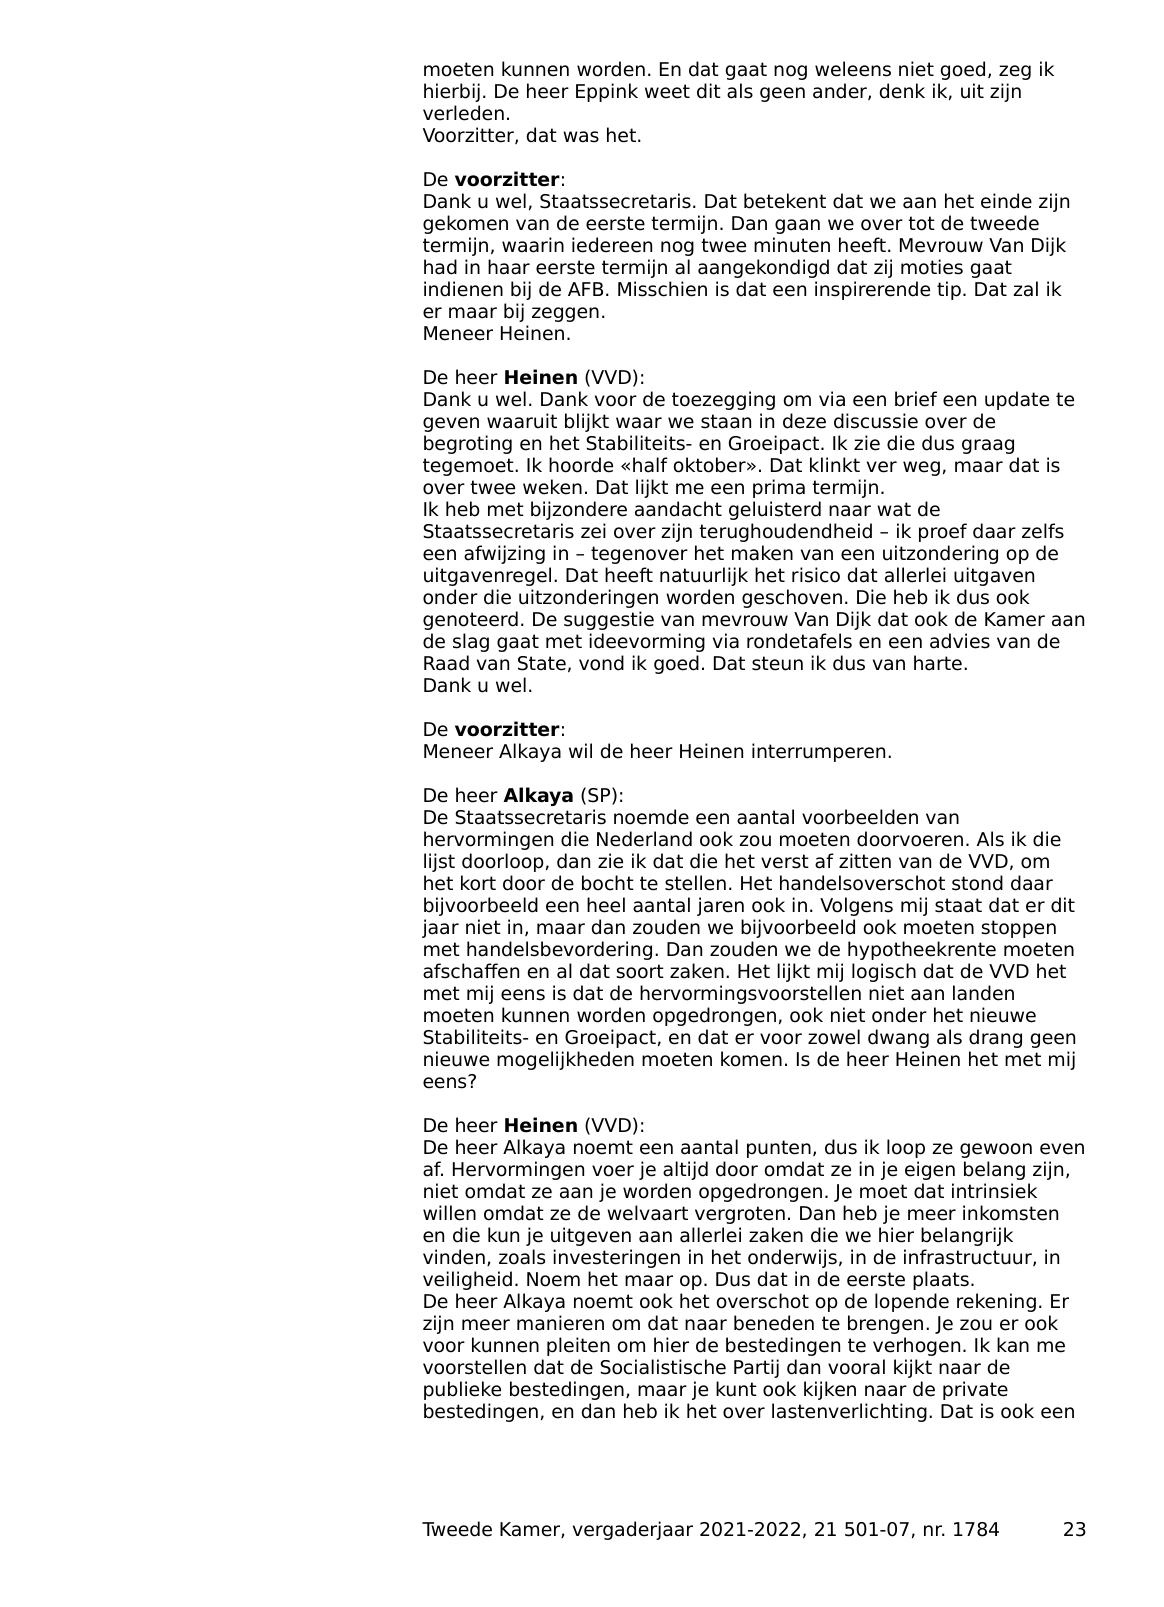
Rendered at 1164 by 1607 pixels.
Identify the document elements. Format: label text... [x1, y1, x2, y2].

text De heer Alkaya noemt een aantal punten, dus ik loop ze gewoon even af. Hervormingen voer je altijd door omdat ze in je eigen belang zijn, niet omdat ze aan je worden opgedrongen. Je moet dat intrinsiek willen omdat ze de welvaart vergroten. Dan heb je meer inkomsten en die kun je uitgeven aan allerlei zaken die we hier belangrijk vinden, zoals investeringen in het onderwijs, in de infrastructuur, in veiligheid. Noem het maar op. Dus dat in de eerste plaats. [422, 1137, 1087, 1291]
text Voorzitter, dat was het. [422, 125, 1087, 147]
text Ik heb met bijzondere aandacht geluisterd naar wat de Staatssecretaris zei over zijn terughoudendheid – ik proef daar zelfs een afwijzing in – tegenover het maken van een uitzondering op de uitgavenregel. Dat heeft natuurlijk het risico dat allerlei uitgaven onder die uitzonderingen worden geschoven. Die heb ik dus ook genoteerd. De suggestie van mevrouw Van Dijk dat ook de Kamer aan de slag gaat met ideevorming via rondetafels en een advies van de Raad van State, vond ik goed. Dat steun ik dus van harte. [422, 499, 1087, 675]
text De voorzitter: [422, 719, 1087, 741]
text De heer Heinen (VVD): [422, 1115, 1087, 1137]
text Meneer Alkaya wil de heer Heinen interrumperen. [422, 741, 1087, 763]
text De voorzitter: [422, 169, 1087, 191]
text Meneer Heinen. [422, 323, 1087, 345]
text De Staatssecretaris noemde een aantal voorbeelden van hervormingen die Nederland ook zou moeten doorvoeren. Als ik die lijst doorloop, dan zie ik dat die het verst af zitten van de VVD, om het kort door de bocht te stellen. Het handelsoverschot stond daar bijvoorbeeld een heel aantal jaren ook in. Volgens mij staat dat er dit jaar niet in, maar dan zouden we bijvoorbeeld ook moeten stoppen met handelsbevordering. Dan zouden we de hypotheekrente moeten afschaffen en al dat soort zaken. Het lijkt mij logisch dat de VVD het met mij eens is dat de hervormingsvoorstellen niet aan landen moeten kunnen worden opgedrongen, ook niet onder het nieuwe Stabiliteits- en Groeipact, en dat er voor zowel dwang als drang geen nieuwe mogelijkheden moeten komen. Is de heer Heinen het met mij eens? [422, 807, 1087, 1093]
text Dank u wel. Dank voor de toezegging om via een brief een update te geven waaruit blijkt waar we staan in deze discussie over de begroting en het Stabiliteits- en Groeipact. Ik zie die dus graag tegemoet. Ik hoorde «half oktober». Dat klinkt ver weg, maar dat is over twee weken. Dat lijkt me een prima termijn. [422, 389, 1087, 499]
text Dank u wel. [422, 675, 1087, 697]
text De heer Alkaya (SP): [422, 785, 1087, 807]
text De heer Heinen (VVD): [422, 367, 1087, 389]
text moeten kunnen worden. En dat gaat nog weleens niet goed, zeg ik hierbij. De heer Eppink weet dit als geen ander, denk ik, uit zijn verleden. [422, 59, 1087, 125]
text De heer Alkaya noemt ook het overschot op de lopende rekening. Er zijn meer manieren om dat naar beneden te brengen. Je zou er ook voor kunnen pleiten om hier de bestedingen te verhogen. Ik kan me voorstellen dat de Socialistische Partij dan vooral kijkt naar de publieke bestedingen, maar je kunt ook kijken naar de private bestedingen, en dan heb ik het over lastenverlichting. Dat is ook een [422, 1291, 1087, 1423]
text Dank u wel, Staatssecretaris. Dat betekent dat we aan het einde zijn gekomen van de eerste termijn. Dan gaan we over tot de tweede termijn, waarin iedereen nog twee minuten heeft. Mevrouw Van Dijk had in haar eerste termijn al aangekondigd dat zij moties gaat indienen bij de AFB. Misschien is dat een inspirerende tip. Dat zal ik er maar bij zeggen. [422, 191, 1087, 323]
